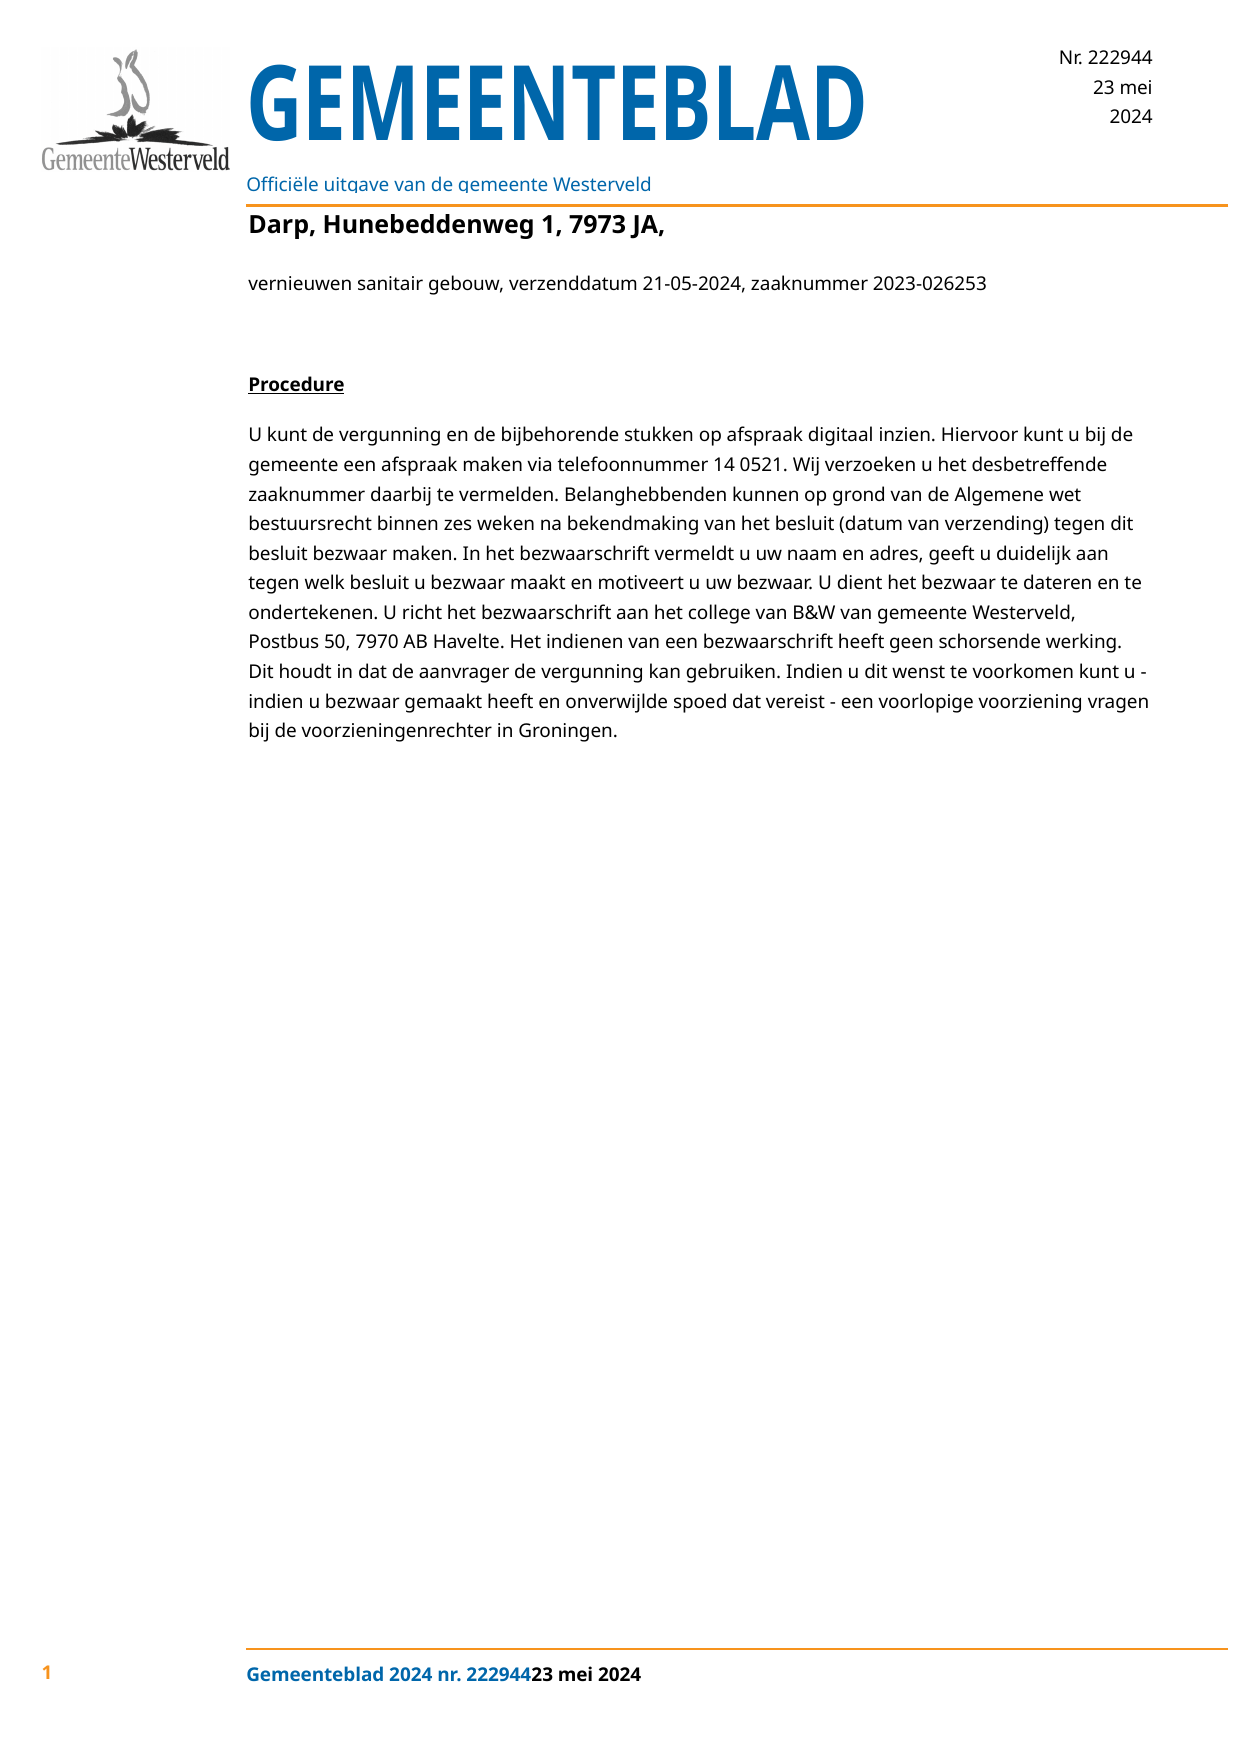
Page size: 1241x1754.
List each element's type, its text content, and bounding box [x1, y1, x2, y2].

text Darp, Hunebeddenweg 1, 7973 JA, [248, 207, 1152, 241]
text vernieuwen sanitair gebouw, verzenddatum 21-05-2024, zaaknummer 2023-026253 [248, 270, 1152, 296]
text Procedure [248, 371, 1152, 397]
text U kunt de vergunning en de bijbehorende stukken op afspraak digitaal inzien. Hiervoor kunt u bij de gemeente een afspraak maken via telefoonnummer 14 0521. Wij verzoeken u het desbetreffende zaaknummer daarbij te vermelden. Belanghebbenden kunnen op grond van de Algemene wet bestuursrecht binnen zes weken na bekendmaking van het besluit (datum van verzending) tegen dit besluit bezwaar maken. In het bezwaarschrift vermeldt u uw naam en adres, geeft u duidelijk aan tegen welk besluit u bezwaar maakt en motiveert u uw bezwaar. U dient het bezwaar te dateren en te ondertekenen. U richt het bezwaarschrift aan het college van B&W van gemeente Westerveld, Postbus 50, 7970 AB Havelte. Het indienen van een bezwaarschrift heeft geen schorsende werking. Dit houdt in dat de aanvrager de vergunning kan gebruiken. Indien u dit wenst te voorkomen kunt u - indien u bezwaar gemaakt heeft en onverwijlde spoed dat vereist - een voorlopige voorziening vragen bij de voorzieningenrechter in Groningen. [248, 422, 1152, 743]
picture [41, 47, 231, 172]
